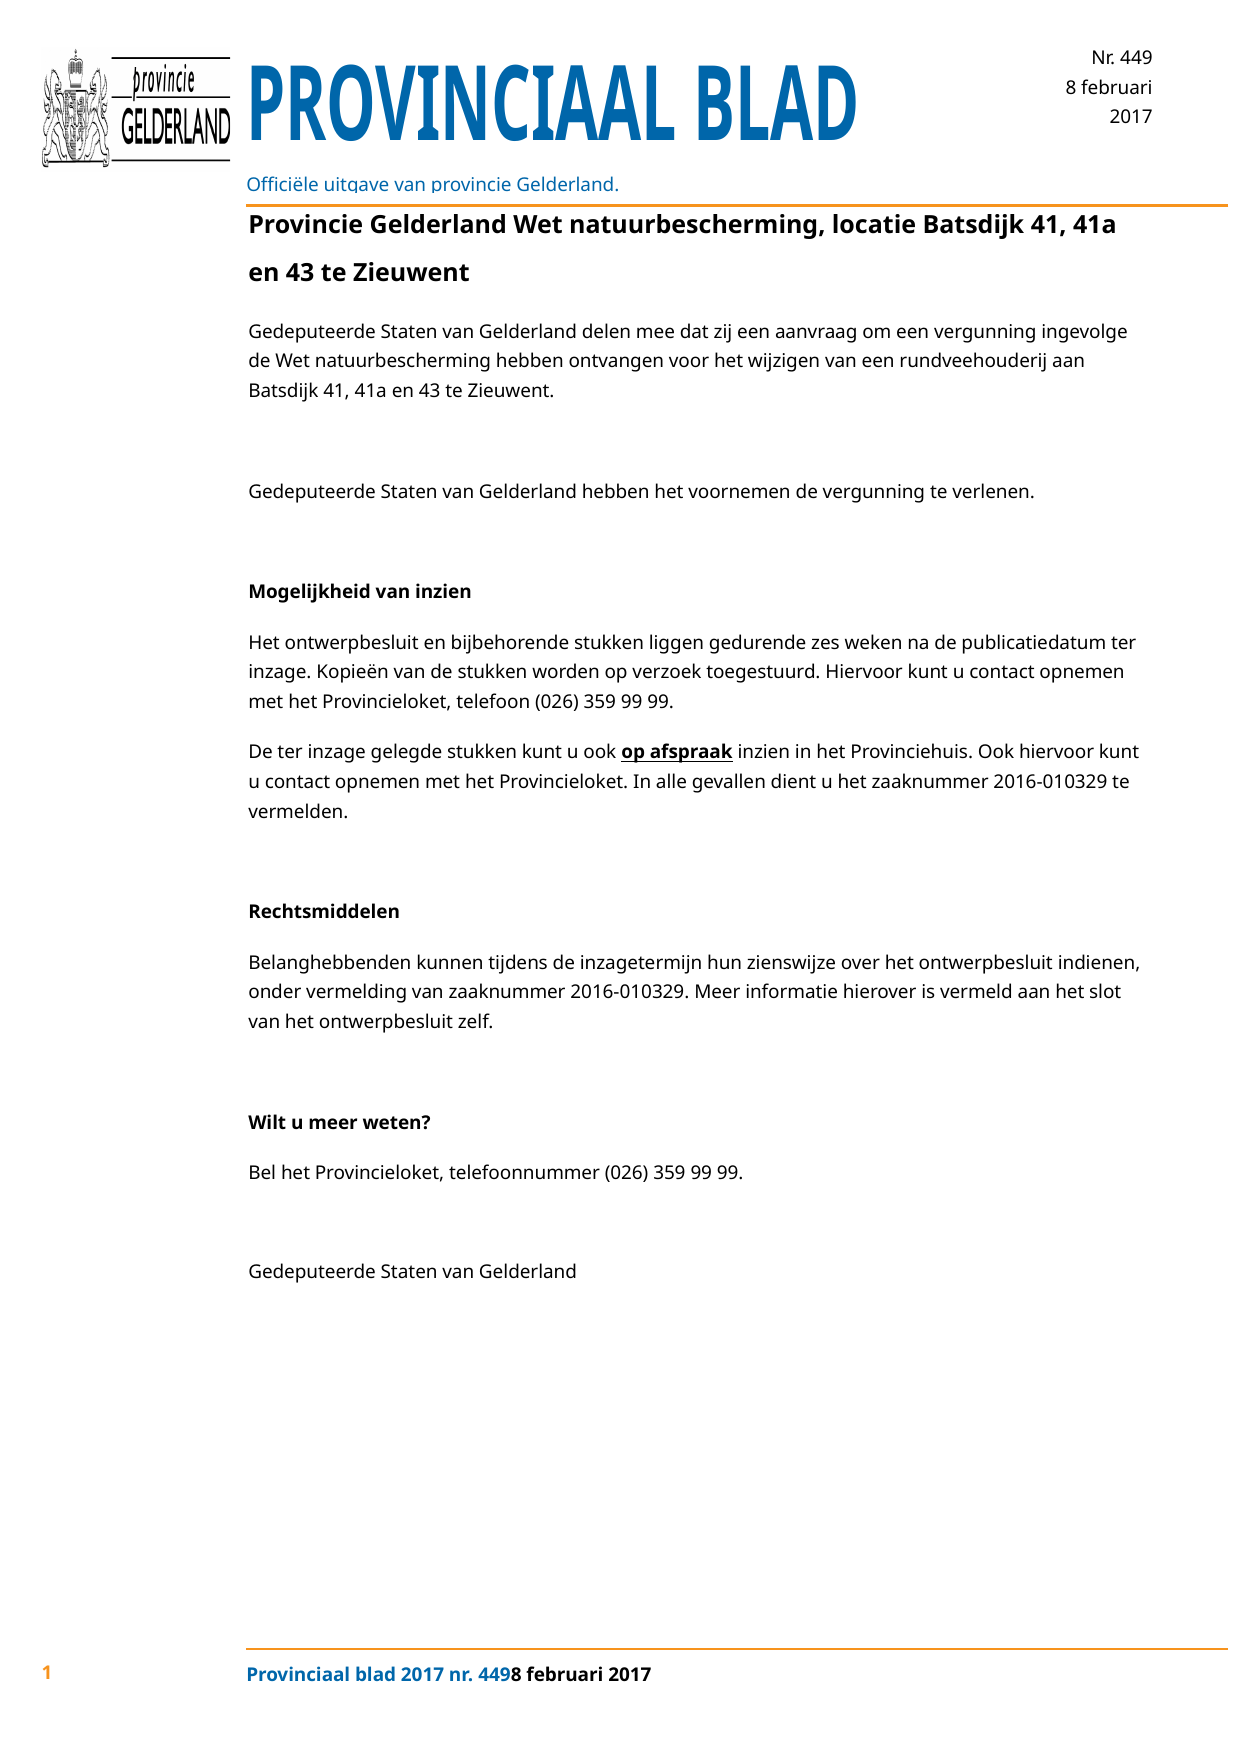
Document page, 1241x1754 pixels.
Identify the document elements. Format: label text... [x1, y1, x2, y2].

text Belanghebbenden kunnen tijdens de inzagetermijn hun zienswijze over het ontwerpbesluit indienen, onder vermelding van zaaknummer 2016-010329. Meer informatie hierover is vermeld aan het slot van het ontwerpbesluit zelf. [248, 949, 1152, 1034]
text Gedeputeerde Staten van Gelderland hebben het voornemen de vergunning te verlenen. [248, 478, 1152, 504]
text Het ontwerpbesluit en bijbehorende stukken liggen gedurende zes weken na de publicatiedatum ter inzage. Kopieën van de stukken worden op verzoek toegestuurd. Hiervoor kunt u contact opnemen met het Provincieloket, telefoon (026) 359 99 99. [248, 629, 1152, 714]
text Gedeputeerde Staten van Gelderland [248, 1258, 1152, 1283]
text Rechtsmiddelen [248, 899, 1152, 924]
text De ter inzage gelegde stukken kunt u ook op afspraak inzien in het Provinciehuis. Ook hiervoor kunt u contact opnemen met het Provincieloket. In alle gevallen dient u het zaaknummer 2016-010329 te vermelden. [248, 739, 1152, 824]
text Mogelijkheid van inzien [248, 579, 1152, 604]
text Bel het Provincieloket, telefoonnummer (026) 359 99 99. [248, 1159, 1152, 1185]
picture [41, 47, 231, 172]
text Wilt u meer weten? [248, 1109, 1152, 1135]
text Gedeputeerde Staten van Gelderland delen mee dat zij een aanvraag om een vergunning ingevolge de Wet natuurbescherming hebben ontvangen voor het wijzigen van een rundveehouderij aan Batsdijk 41, 41a en 43 te Zieuwent. [248, 318, 1152, 403]
text Provincie Gelderland Wet natuurbescherming, locatie Batsdijk 41, 41a en 43 te Zieuwent [248, 207, 1152, 288]
